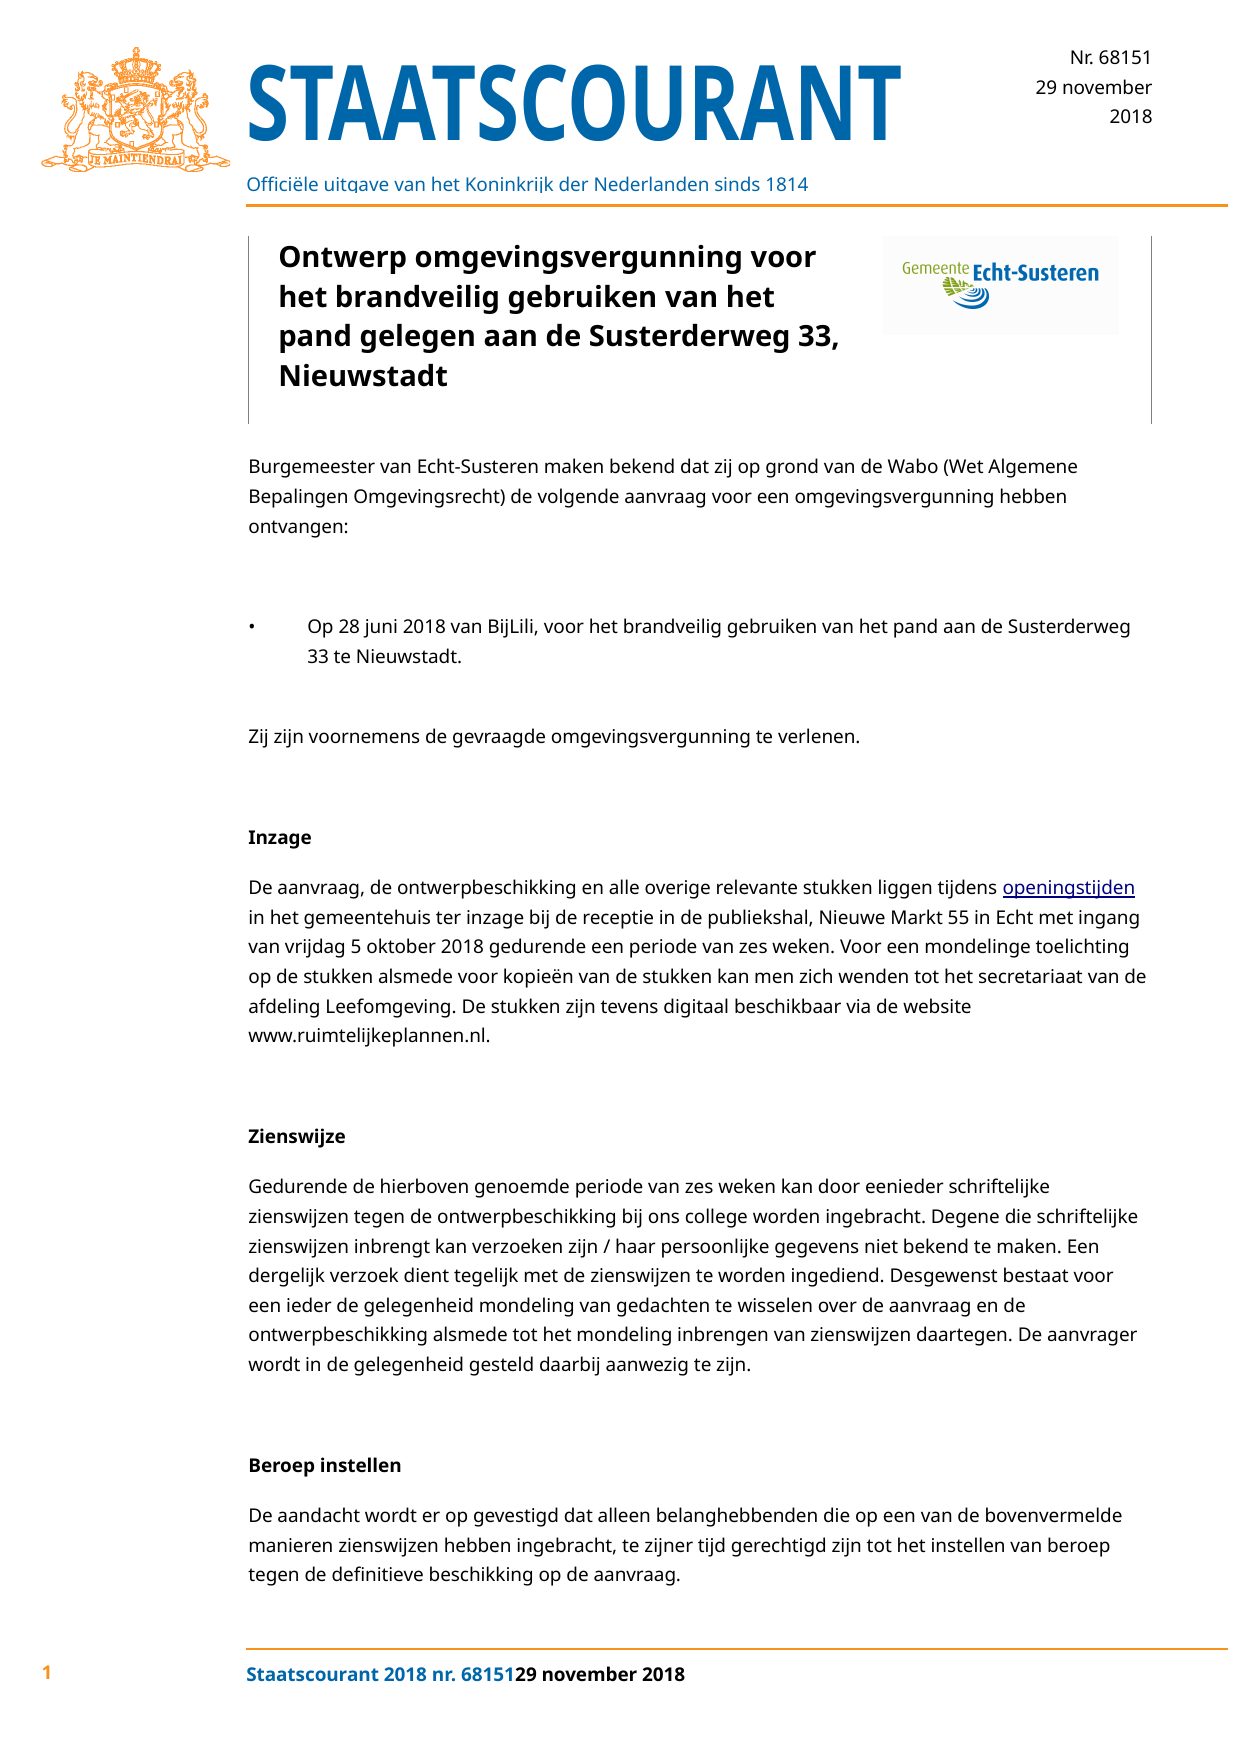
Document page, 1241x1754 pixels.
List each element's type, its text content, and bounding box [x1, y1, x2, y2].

text Burgemeester van Echt-Susteren maken bekend dat zij op grond van de Wabo (Wet Algemene Bepalingen Omgevingsrecht) de volgende aanvraag voor een omgevingsvergunning hebben ontvangen: [248, 454, 1152, 538]
picture [882, 236, 1119, 335]
list Op 28 juni 2018 van BijLili, voor het brandveilig gebruiken van het pand aan de Susterderweg 33 te Nieuwstadt. [248, 614, 1152, 669]
text Inzage [248, 824, 1152, 850]
text De aandacht wordt er op gevestigd dat alleen belanghebbenden die op een van de bovenvermelde manieren zienswijzen hebben ingebracht, te zijner tijd gerechtigd zijn tot het instellen van beroep tegen de definitieve beschikking op de aanvraag. [248, 1502, 1152, 1587]
picture [41, 47, 231, 172]
text De aanvraag, de ontwerpbeschikking en alle overige relevante stukken liggen tijdens openingstijden in het gemeentehuis ter inzage bij de receptie in de publiekshal, Nieuwe Markt 55 in Echt met ingang van vrijdag 5 oktober 2018 gedurende een periode van zes weken. Voor een mondelinge toelichting op de stukken alsmede voor kopieën van de stukken kan men zich wenden tot het secretariaat van de afdeling Leefomgeving. De stukken zijn tevens digitaal beschikbaar via de website www.ruimtelijkeplannen.nl. [248, 874, 1152, 1048]
text Zienswijze [248, 1123, 1152, 1149]
text Beroep instellen [248, 1452, 1152, 1478]
table_header Ontwerp omgevingsvergunning voor het brandveilig gebruiken van het pand gelegen aan de Susterderweg 33, Nieuwstadt [249, 236, 850, 424]
table_header [850, 236, 1151, 424]
text Gedurende de hierboven genoemde periode van zes weken kan door eenieder schriftelijke zienswijzen tegen de ontwerpbeschikking bij ons college worden ingebracht. Degene die schriftelijke zienswijzen inbrengt kan verzoeken zijn / haar persoonlijke gegevens niet bekend te maken. Een dergelijk verzoek dient tegelijk met de zienswijzen te worden ingediend. Desgewenst bestaat voor een ieder de gelegenheid mondeling van gedachten te wisselen over de aanvraag en de ontwerpbeschikking alsmede tot het mondeling inbrengen van zienswijzen daartegen. De aanvrager wordt in de gelegenheid gesteld daarbij aanwezig te zijn. [248, 1174, 1152, 1377]
text Zij zijn voornemens de gevraagde omgevingsvergunning te verlenen. [248, 723, 1152, 749]
